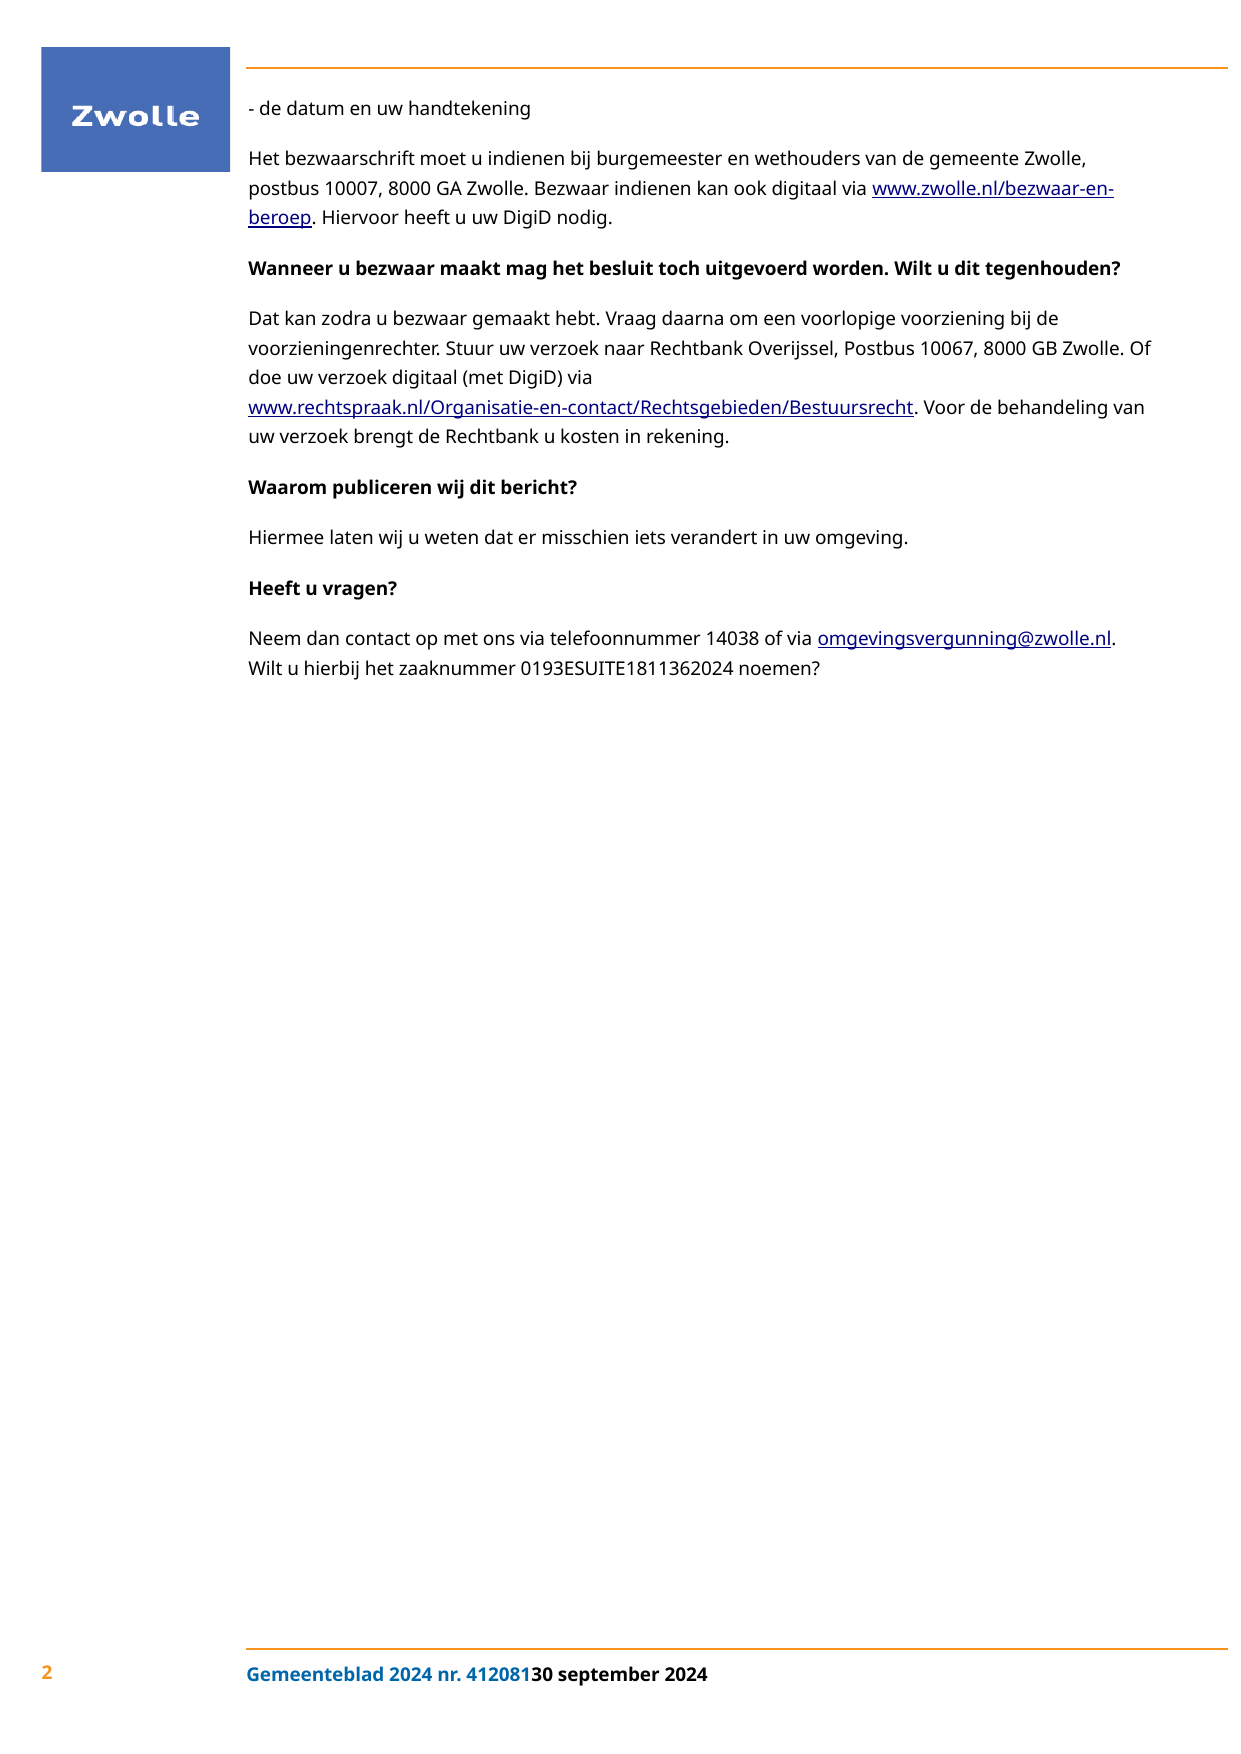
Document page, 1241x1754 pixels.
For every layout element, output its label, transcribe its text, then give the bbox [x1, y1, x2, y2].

text Waarom publiceren wij dit bericht? [248, 474, 1152, 500]
text Wanneer u bezwaar maakt mag het besluit toch uitgevoerd worden. Wilt u dit tegenhouden? [248, 255, 1152, 281]
text - de datum en uw handtekening [248, 95, 1152, 121]
text Hiermee laten wij u weten dat er misschien iets verandert in uw omgeving. [248, 524, 1152, 550]
text Neem dan contact op met ons via telefoonnummer 14038 of via omgevingsvergunning@zwolle.nl. Wilt u hierbij het zaaknummer 0193ESUITE1811362024 noemen? [248, 625, 1152, 681]
text Heeft u vragen? [248, 575, 1152, 601]
text Het bezwaarschrift moet u indienen bij burgemeester en wethouders van de gemeente Zwolle, postbus 10007, 8000 GA Zwolle. Bezwaar indienen kan ook digitaal via www.zwolle.nl/bezwaar-en-beroep. Hiervoor heeft u uw DigiD nodig. [248, 145, 1152, 230]
picture [41, 47, 231, 172]
text Dat kan zodra u bezwaar gemaakt hebt. Vraag daarna om een voorlopige voorziening bij de voorzieningenrechter. Stuur uw verzoek naar Rechtbank Overijssel, Postbus 10067, 8000 GB Zwolle. Of doe uw verzoek digitaal (met DigiD) via www.rechtspraak.nl/Organisatie-en-contact/Rechtsgebieden/Bestuursrecht. Voor de behandeling van uw verzoek brengt de Rechtbank u kosten in rekening. [248, 305, 1152, 449]
